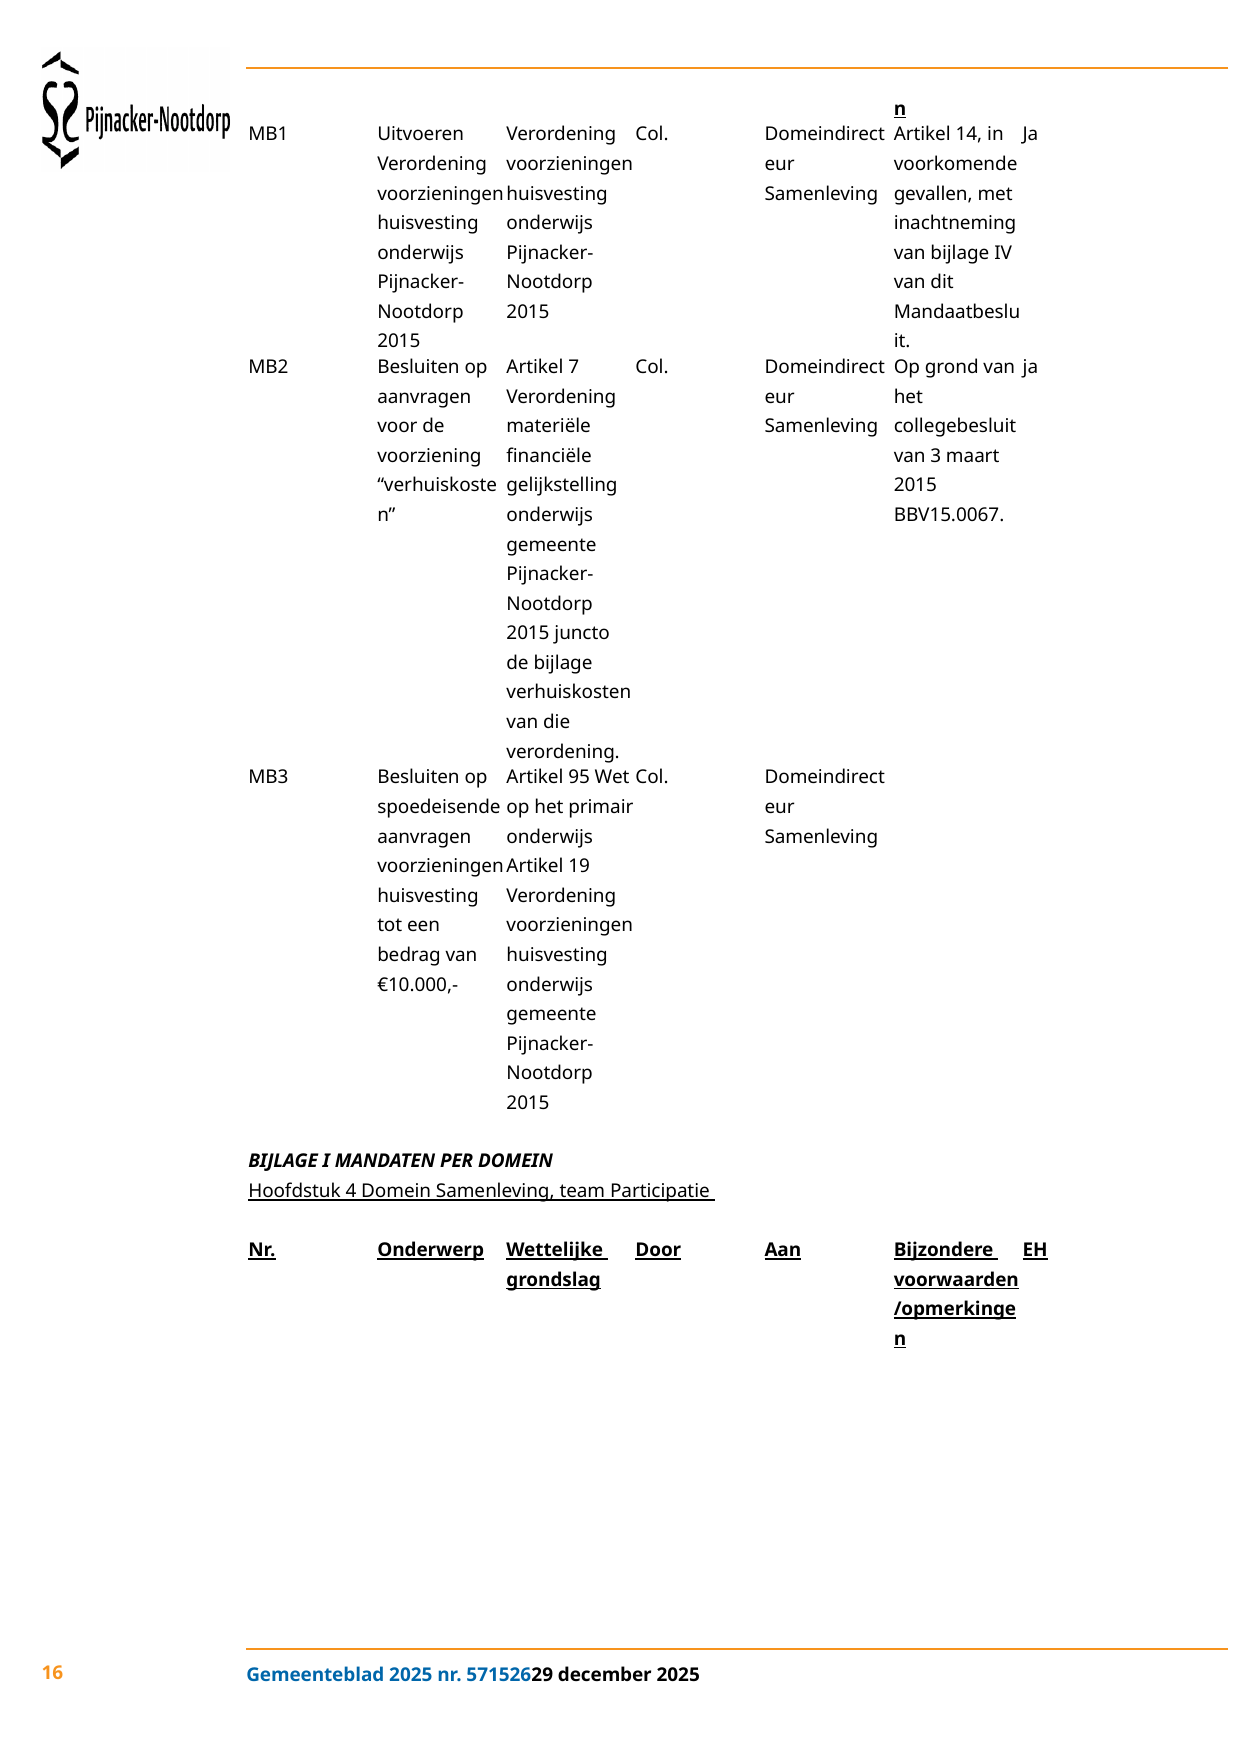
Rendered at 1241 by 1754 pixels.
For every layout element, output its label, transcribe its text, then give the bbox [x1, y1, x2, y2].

table_header [377, 95, 506, 121]
table_cell Verordening voorzieningen huisvesting onderwijs Pijnacker-Nootdorp 2015 [506, 121, 635, 353]
table_cell Col. [635, 121, 764, 353]
table_cell Op grond van het collegebesluit van 3 maart 2015 BBV15.0067. [894, 353, 1022, 764]
table_header [248, 95, 377, 121]
table_cell ja [1023, 353, 1152, 764]
table_cell Uitvoeren Verordening voorzieningen huisvesting onderwijs Pijnacker-Nootdorp 2015 [377, 121, 506, 353]
table_header [764, 95, 893, 121]
table_cell [894, 764, 1022, 1115]
table_header Aan [764, 1236, 893, 1351]
table_cell Besluiten op spoedeisende aanvragen voorzieningen huisvesting tot een bedrag van €10.000,- [377, 764, 506, 1115]
table_header Wettelijke grondslag [506, 1236, 635, 1351]
table_cell Col. [635, 353, 764, 764]
picture [41, 47, 231, 172]
table_header Bijzondere voorwaarden/opmerkingen [894, 1236, 1022, 1351]
table_cell [1023, 764, 1152, 1115]
table_header Nr. [248, 1236, 377, 1351]
table_cell MB2 [248, 353, 377, 764]
table_header [635, 95, 764, 121]
table_cell Artikel 7 Verordening materiële financiële gelijkstelling onderwijs gemeente Pijnacker-Nootdorp 2015 juncto de bijlage verhuiskosten van die verordening. [506, 353, 635, 764]
text Hoofdstuk 4 Domein Samenleving, team Participatie [248, 1177, 1152, 1203]
table_header [1023, 95, 1152, 121]
table_cell Col. [635, 764, 764, 1115]
table_cell Artikel 14, in voorkomende gevallen, met inachtneming van bijlage IV van dit Mandaatbesluit. [894, 121, 1022, 353]
table_header EH [1023, 1236, 1152, 1351]
table_cell Artikel 95 Wet op het primair onderwijs Artikel 19 Verordening voorzieningen huisvesting onderwijs gemeente Pijnacker-Nootdorp 2015 [506, 764, 635, 1115]
table_header Onderwerp [377, 1236, 506, 1351]
table_header Door [635, 1236, 764, 1351]
table_cell Ja [1023, 121, 1152, 353]
table_cell Domeindirecteur Samenleving [764, 121, 893, 353]
table_header n [894, 95, 1022, 121]
table_cell Besluiten op aanvragen voor de voorziening “verhuiskosten” [377, 353, 506, 764]
table_header [506, 95, 635, 121]
table_cell MB1 [248, 121, 377, 353]
table_cell Domeindirecteur Samenleving [764, 353, 893, 764]
table_cell MB3 [248, 764, 377, 1115]
text BIJLAGE I MANDATEN PER DOMEIN [248, 1148, 1152, 1173]
table_cell Domeindirecteur Samenleving [764, 764, 893, 1115]
